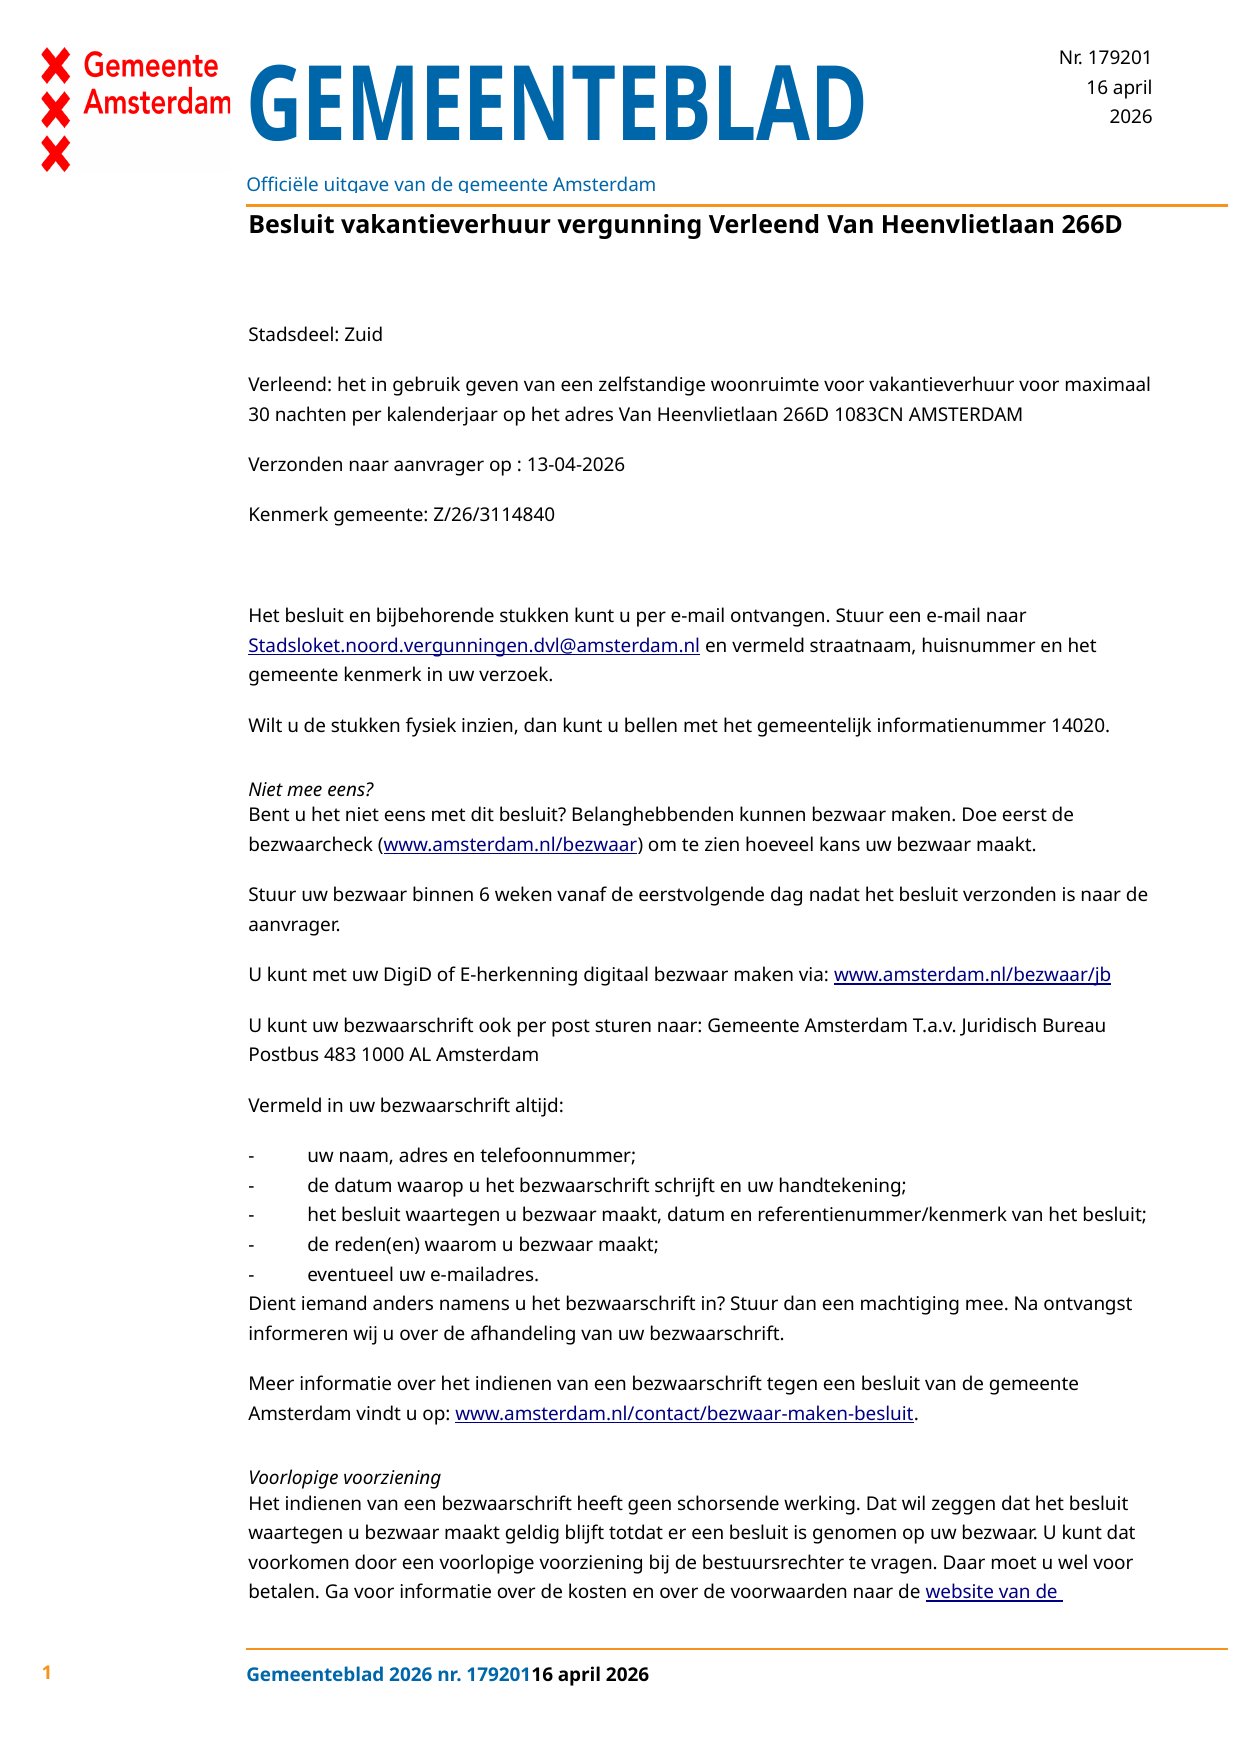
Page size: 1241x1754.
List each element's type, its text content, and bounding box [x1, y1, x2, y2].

text Het indienen van een bezwaarschrift heeft geen schorsende werking. Dat wil zeggen dat het besluit waartegen u bezwaar maakt geldig blijft totdat er een besluit is genomen op uw bezwaar. U kunt dat voorkomen door een voorlopige voorziening bij de bestuursrechter te vragen. Daar moet u wel voor betalen. Ga voor informatie over de kosten en over de voorwaarden naar de website van de [248, 1490, 1152, 1604]
list de reden(en) waarom u bezwaar maakt; [248, 1231, 1152, 1257]
text Meer informatie over het indienen van een bezwaarschrift tegen een besluit van de gemeente Amsterdam vindt u op: www.amsterdam.nl/contact/bezwaar-maken-besluit. [248, 1370, 1152, 1426]
text Vermeld in uw bezwaarschrift altijd: [248, 1092, 1152, 1118]
text Het besluit en bijbehorende stukken kunt u per e-mail ontvangen. Stuur een e-mail naar Stadsloket.noord.vergunningen.dvl@amsterdam.nl en vermeld straatnaam, huisnummer en het gemeente kenmerk in uw verzoek. [248, 602, 1152, 687]
list uw naam, adres en telefoonnummer; [248, 1142, 1152, 1168]
text U kunt uw bezwaarschrift ook per post sturen naar: Gemeente Amsterdam T.a.v. Juridisch Bureau Postbus 483 1000 AL Amsterdam [248, 1012, 1152, 1067]
text Voorlopige voorziening [248, 1464, 1152, 1490]
text Dient iemand anders namens u het bezwaarschrift in? Stuur dan een machtiging mee. Na ontvangst informeren wij u over de afhandeling van uw bezwaarschrift. [248, 1290, 1152, 1346]
list het besluit waartegen u bezwaar maakt, datum en referentienummer/kenmerk van het besluit; [248, 1202, 1152, 1227]
text Niet mee eens? [248, 776, 1152, 802]
text Besluit vakantieverhuur vergunning Verleend Van Heenvlietlaan 266D [248, 207, 1152, 241]
text Kenmerk gemeente: Z/26/3114840 [248, 502, 1152, 527]
text Wilt u de stukken fysiek inzien, dan kunt u bellen met het gemeentelijk informatienummer 14020. [248, 712, 1152, 738]
list de datum waarop u het bezwaarschrift schrijft en uw handtekening; [248, 1172, 1152, 1198]
text U kunt met uw DigiD of E-herkenning digitaal bezwaar maken via: www.amsterdam.nl/bezwaar/jb [248, 962, 1152, 987]
list eventueel uw e-mailadres. [248, 1261, 1152, 1287]
text Stadsdeel: Zuid [248, 321, 1152, 346]
text Verzonden naar aanvrager op : 13-04-2026 [248, 451, 1152, 477]
text Verleend: het in gebruik geven van een zelfstandige woonruimte voor vakantieverhuur voor maximaal 30 nachten per kalenderjaar op het adres Van Heenvlietlaan 266D 1083CN AMSTERDAM [248, 371, 1152, 426]
text Bent u het niet eens met dit besluit? Belanghebbenden kunnen bezwaar maken. Doe eerst de bezwaarcheck (www.amsterdam.nl/bezwaar) om te zien hoeveel kans uw bezwaar maakt. [248, 802, 1152, 857]
picture [41, 47, 231, 172]
text Stuur uw bezwaar binnen 6 weken vanaf de eerstvolgende dag nadat het besluit verzonden is naar de aanvrager. [248, 882, 1152, 937]
